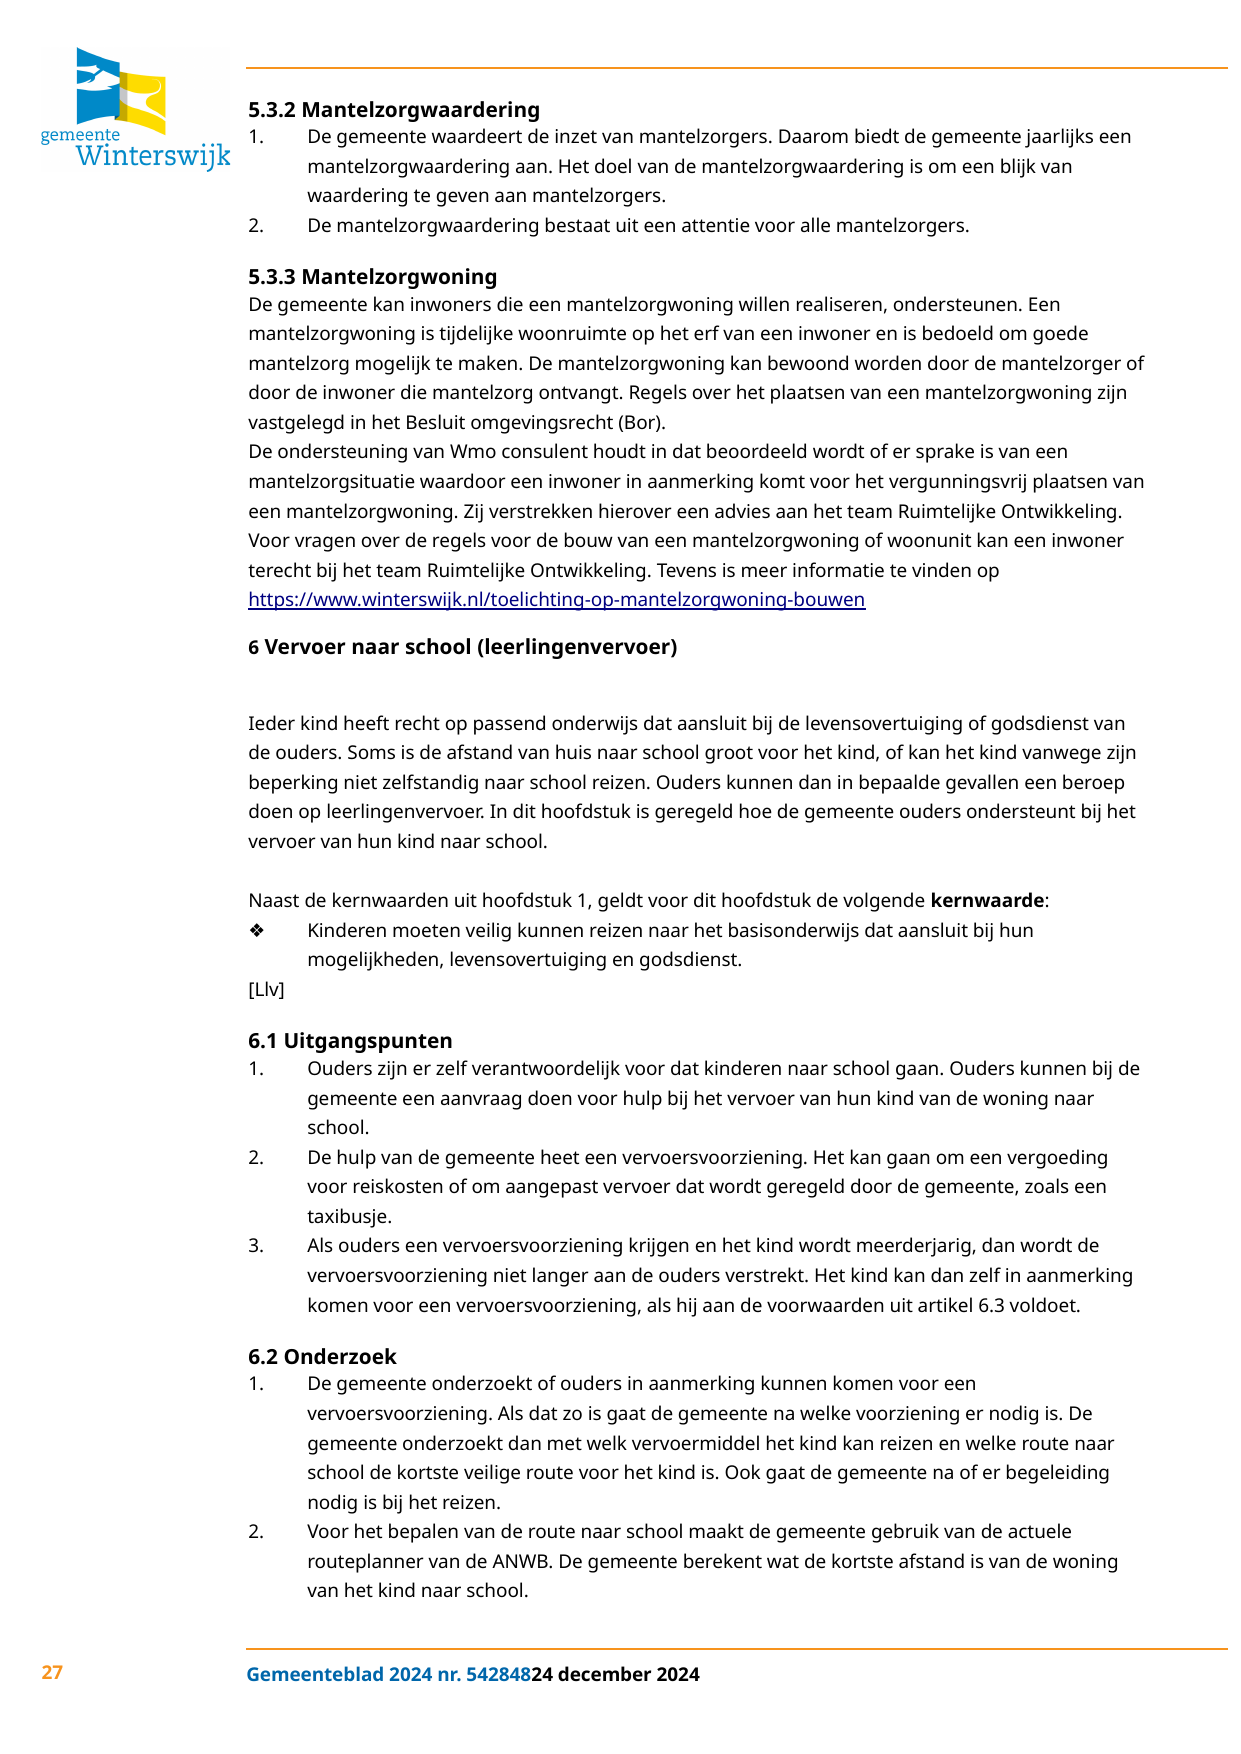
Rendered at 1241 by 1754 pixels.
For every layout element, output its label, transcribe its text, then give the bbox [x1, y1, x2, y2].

text 6 Vervoer naar school (leerlingenvervoer) [248, 632, 1152, 661]
list Als ouders een vervoersvoorziening krijgen en het kind wordt meerderjarig, dan wordt de vervoersvoorziening niet langer aan de ouders verstrekt. Het kind kan dan zelf in aanmerking komen voor een vervoersvoorziening, als hij aan de voorwaarden uit artikel 6.3 voldoet. [248, 1233, 1152, 1317]
list De mantelzorgwaardering bestaat uit een attentie voor alle mantelzorgers. [248, 212, 1152, 238]
list Kinderen moeten veilig kunnen reizen naar het basisonderwijs dat aansluit bij hun mogelijkheden, levensovertuiging en godsdienst. [248, 917, 1152, 972]
list Voor het bepalen van de route naar school maakt de gemeente gebruik van de actuele routeplanner van de ANWB. De gemeente berekent wat de kortste afstand is van de woning van het kind naar school. [248, 1518, 1152, 1603]
list Ouders zijn er zelf verantwoordelijk voor dat kinderen naar school gaan. Ouders kunnen bij de gemeente een aanvraag doen voor hulp bij het vervoer van hun kind van de woning naar school. [248, 1055, 1152, 1140]
list De gemeente onderzoekt of ouders in aanmerking kunnen komen voor een vervoersvoorziening. Als dat zo is gaat de gemeente na welke voorziening er nodig is. De gemeente onderzoekt dan met welk vervoermiddel het kind kan reizen en welke route naar school de kortste veilige route voor het kind is. Ook gaat de gemeente na of er begeleiding nodig is bij het reizen. [248, 1371, 1152, 1515]
text 6.1 Uitgangspunten [248, 1027, 1152, 1055]
text [Llv] [248, 976, 1152, 1002]
text De gemeente kan inwoners die een mantelzorgwoning willen realiseren, ondersteunen. Een mantelzorgwoning is tijdelijke woonruimte op het erf van een inwoner en is bedoeld om goede mantelzorg mogelijk te maken. De mantelzorgwoning kan bewoond worden door de mantelzorger of door de inwoner die mantelzorg ontvangt. Regels over het plaatsen van een mantelzorgwoning zijn vastgelegd in het Besluit omgevingsrecht (Bor). [248, 291, 1152, 435]
picture [225, 153, 231, 162]
text 5.3.2 Mantelzorgwaardering [248, 95, 1152, 123]
text 5.3.3 Mantelzorgwoning [248, 262, 1152, 291]
list De gemeente waardeert de inzet van mantelzorgers. Daarom biedt de gemeente jaarlijks een mantelzorgwaardering aan. Het doel van de mantelzorgwaardering is om een blijk van waardering te geven aan mantelzorgers. [248, 123, 1152, 208]
text Ieder kind heeft recht op passend onderwijs dat aansluit bij de levensovertuiging of godsdienst van de ouders. Soms is de afstand van huis naar school groot voor het kind, of kan het kind vanwege zijn beperking niet zelfstandig naar school reizen. Ouders kunnen dan in bepaalde gevallen een beroep doen op leerlingenvervoer. In dit hoofdstuk is geregeld hoe de gemeente ouders ondersteunt bij het vervoer van hun kind naar school. [248, 710, 1152, 854]
text Naast de kernwaarden uit hoofdstuk 1, geldt voor dit hoofdstuk de volgende kernwaarde: [248, 887, 1152, 913]
text De ondersteuning van Wmo consulent houdt in dat beoordeeld wordt of er sprake is van een mantelzorgsituatie waardoor een inwoner in aanmerking komt voor het vergunningsvrij plaatsen van een mantelzorgwoning. Zij verstrekken hierover een advies aan het team Ruimtelijke Ontwikkeling. Voor vragen over de regels voor de bouw van een mantelzorgwoning of woonunit kan een inwoner terecht bij het team Ruimtelijke Ontwikkeling. Tevens is meer informatie te vinden op https://www.winterswijk.nl/toelichting-op-mantelzorgwoning-bouwen [248, 439, 1152, 612]
text 6.2 Onderzoek [248, 1342, 1152, 1371]
list De hulp van de gemeente heet een vervoersvoorziening. Het kan gaan om een vergoeding voor reiskosten of om aangepast vervoer dat wordt geregeld door de gemeente, zoals een taxibusje. [248, 1144, 1152, 1229]
picture [41, 47, 231, 172]
